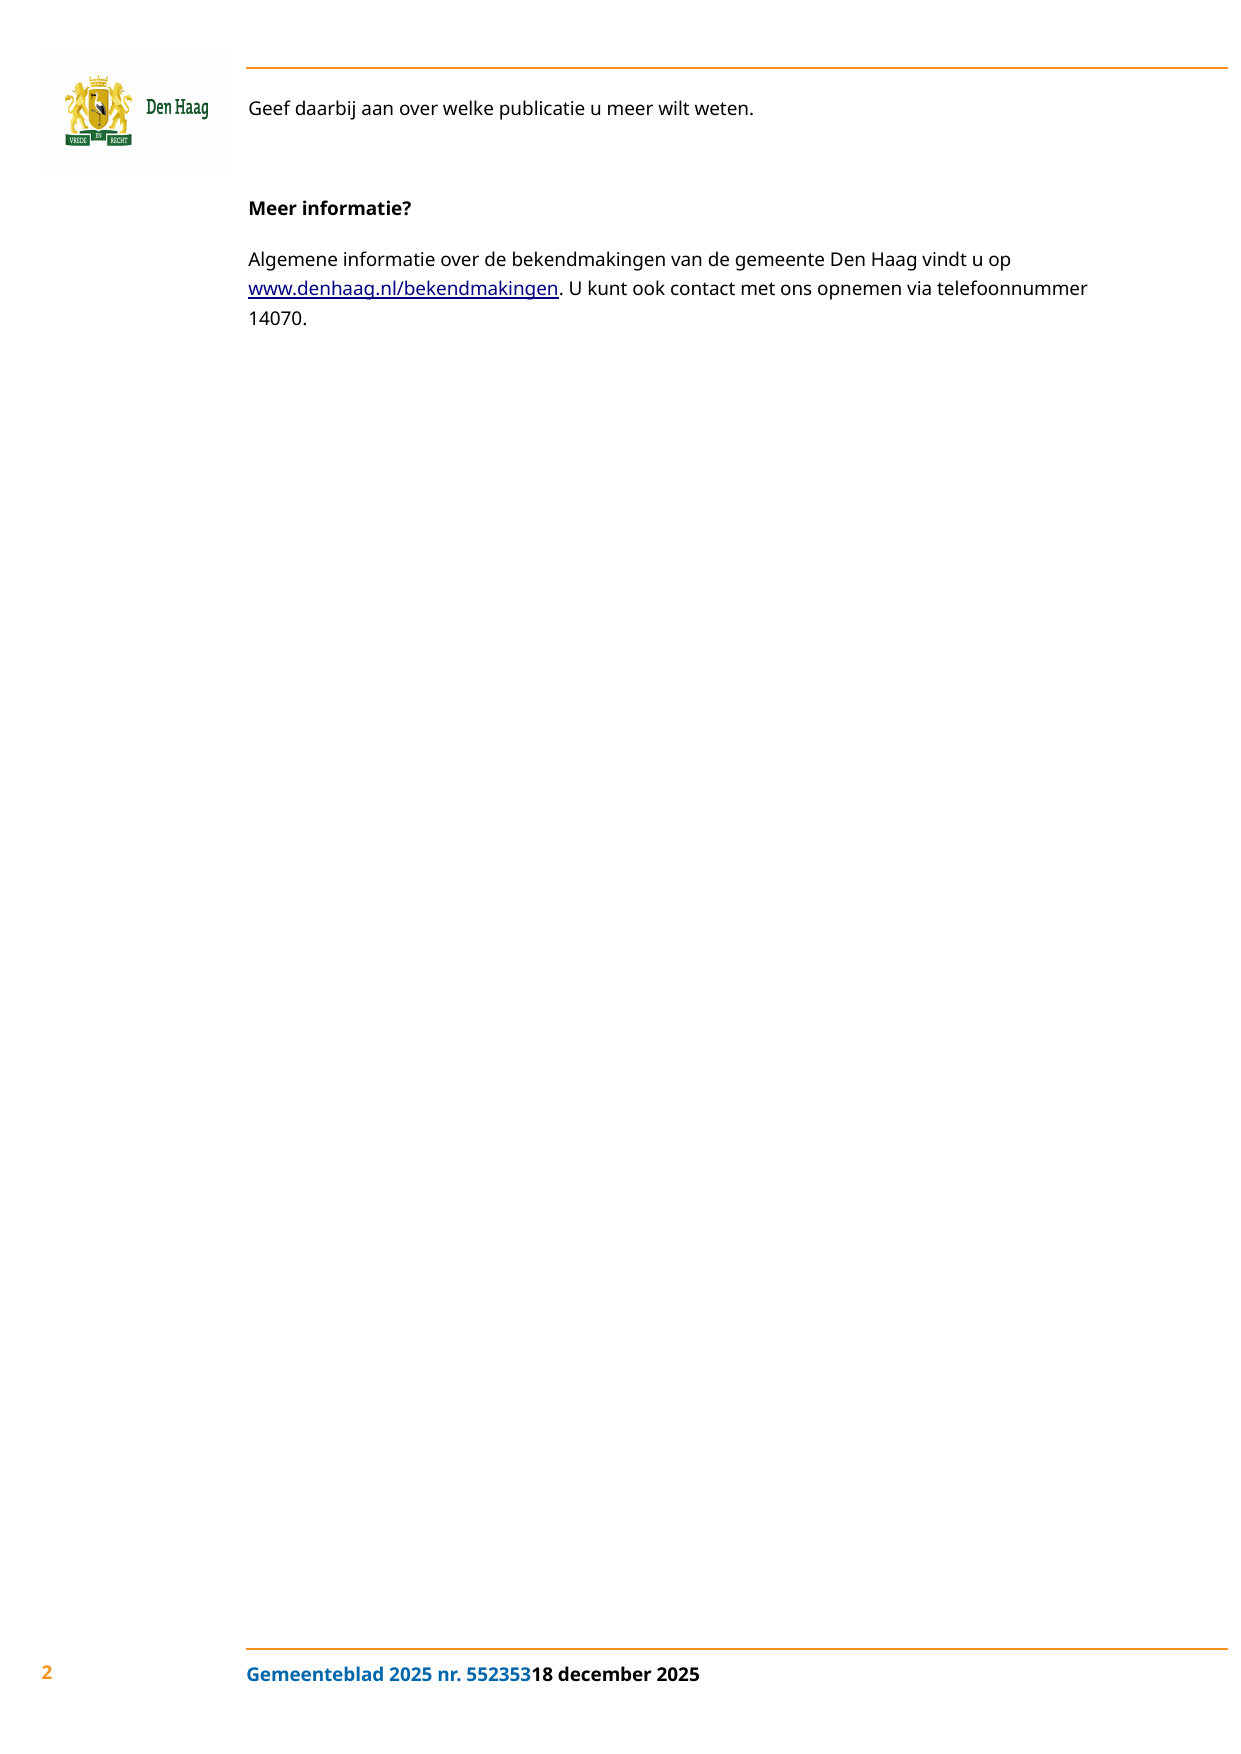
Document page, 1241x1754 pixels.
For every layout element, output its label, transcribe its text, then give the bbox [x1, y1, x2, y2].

picture [41, 47, 231, 172]
text Geef daarbij aan over welke publicatie u meer wilt weten. [248, 95, 1152, 121]
text Algemene informatie over de bekendmakingen van de gemeente Den Haag vindt u op www.denhaag.nl/bekendmakingen. U kunt ook contact met ons opnemen via telefoonnummer 14070. [248, 246, 1152, 331]
text Meer informatie? [248, 196, 1152, 221]
